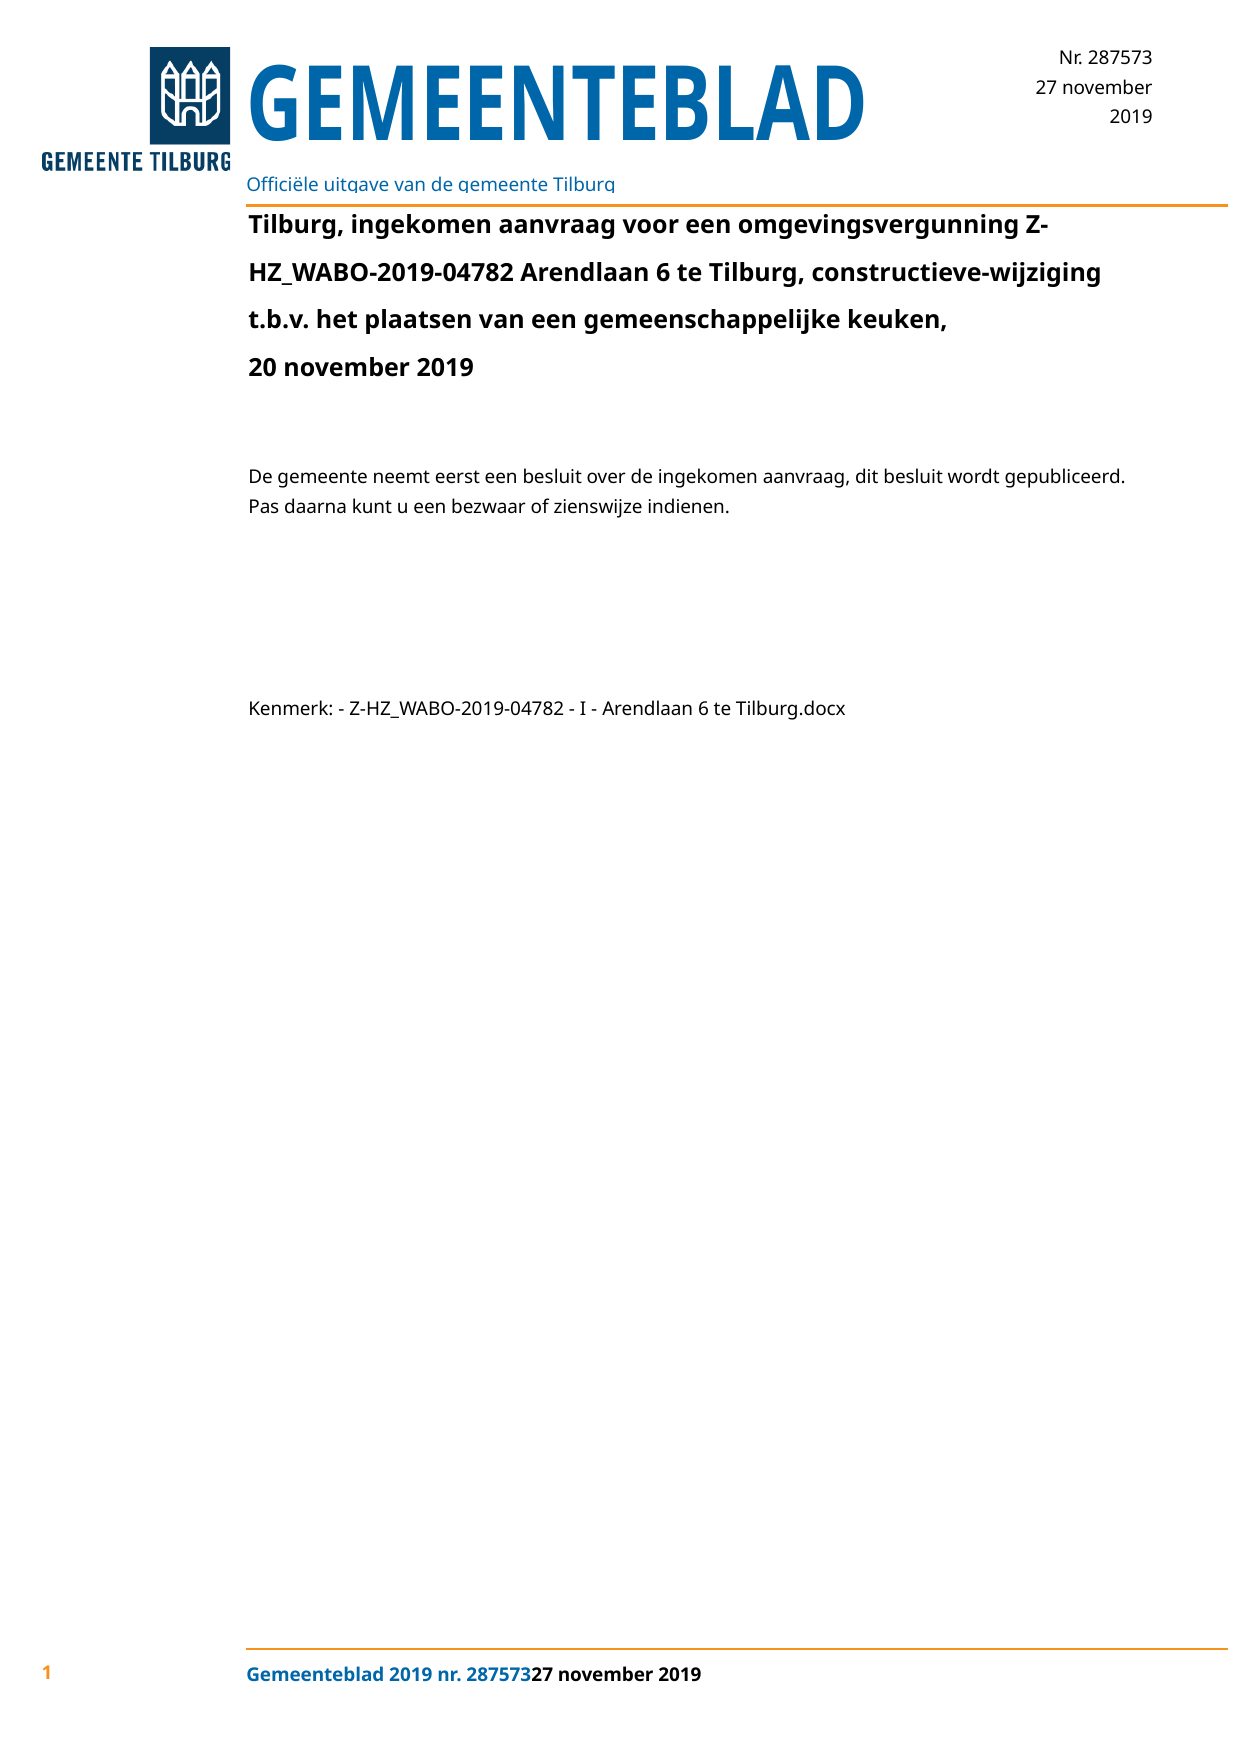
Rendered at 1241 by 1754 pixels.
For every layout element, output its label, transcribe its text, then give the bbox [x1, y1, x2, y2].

text Tilburg, ingekomen aanvraag voor een omgevingsvergunning Z-HZ_WABO-2019-04782 Arendlaan 6 te Tilburg, constructieve-wijziging t.b.v. het plaatsen van een gemeenschappelijke keuken, 20 november 2019 [248, 207, 1152, 384]
text Kenmerk: - Z-HZ_WABO-2019-04782 - I - Arendlaan 6 te Tilburg.docx [248, 695, 1152, 721]
picture [41, 47, 231, 172]
text De gemeente neemt eerst een besluit over de ingekomen aanvraag, dit besluit wordt gepubliceerd. Pas daarna kunt u een bezwaar of zienswijze indienen. [248, 463, 1152, 519]
